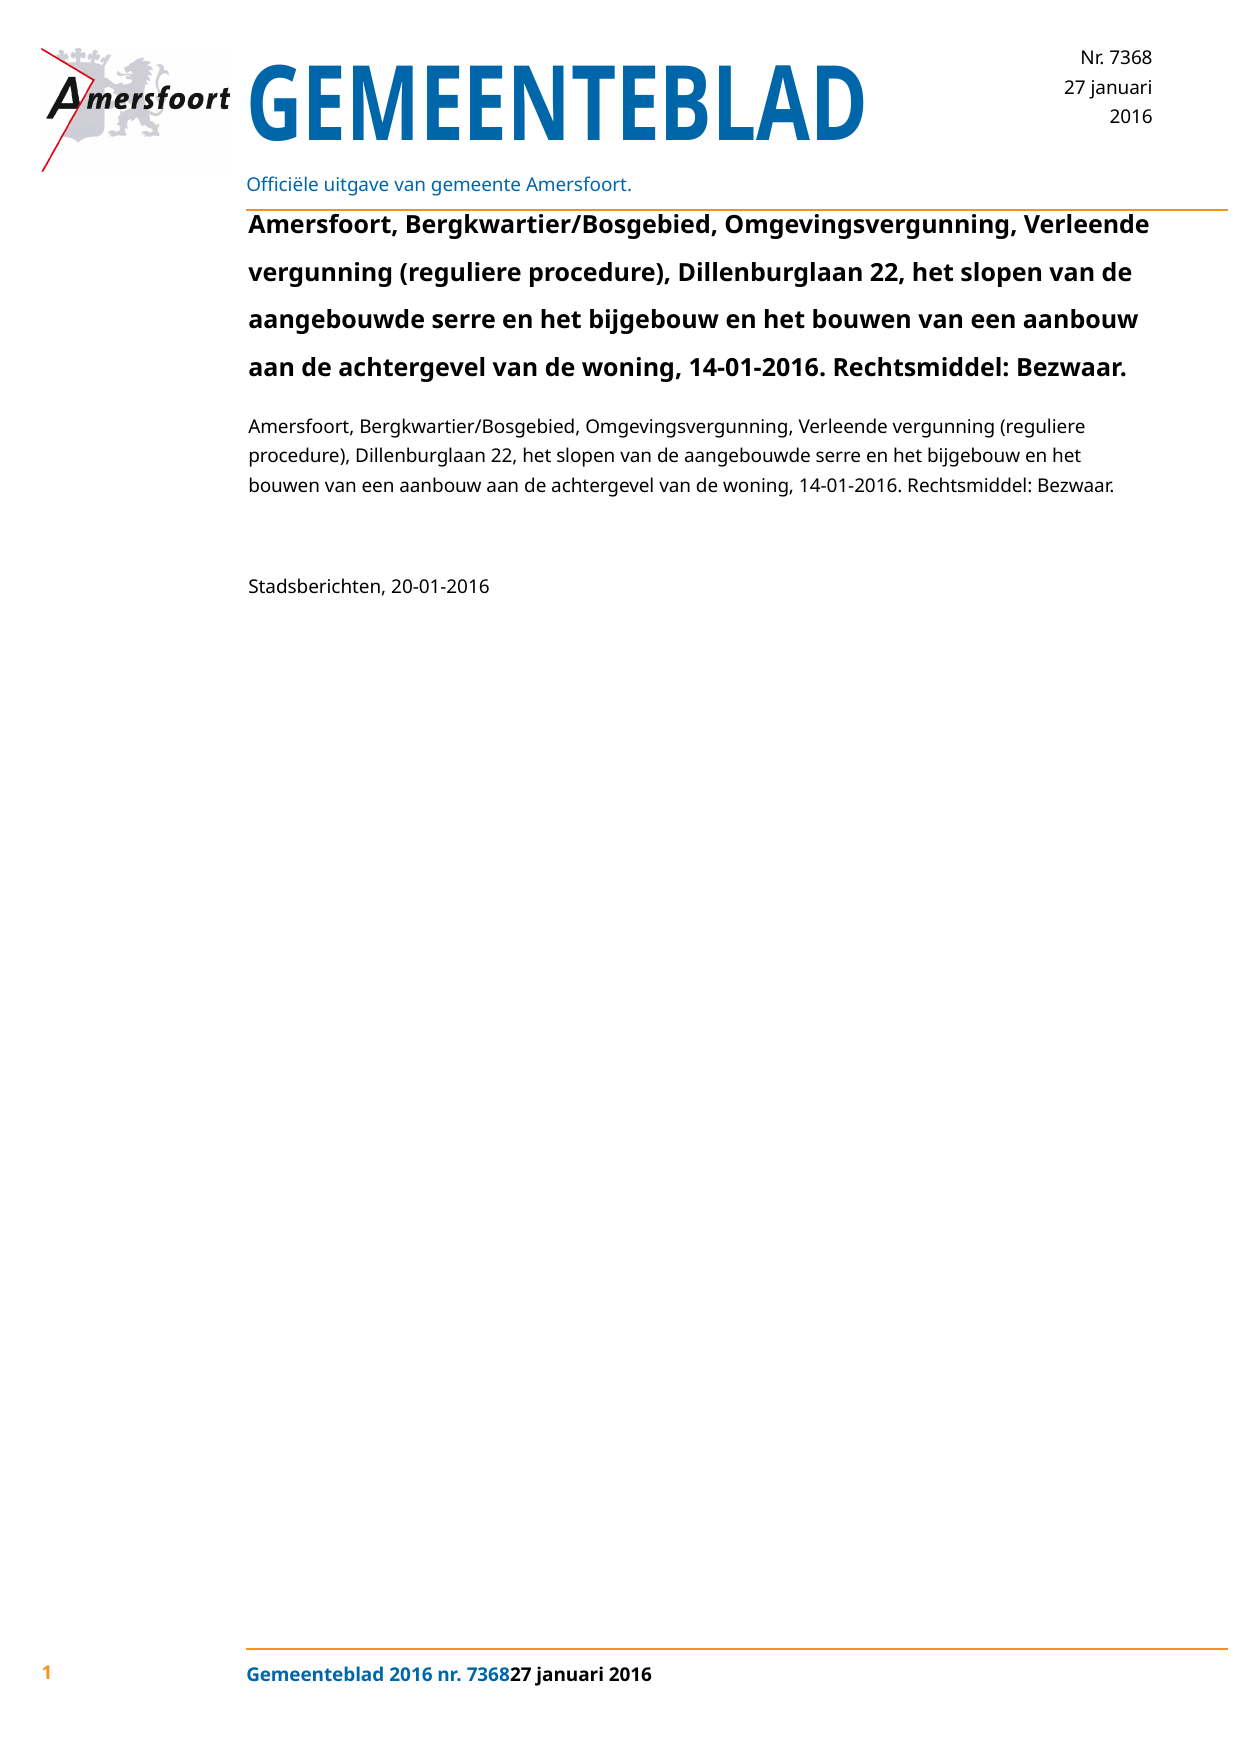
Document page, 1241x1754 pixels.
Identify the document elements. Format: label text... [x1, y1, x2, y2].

text Amersfoort, Bergkwartier/Bosgebied, Omgevingsvergunning, Verleende vergunning (reguliere procedure), Dillenburglaan 22, het slopen van de aangebouwde serre en het bijgebouw en het bouwen van een aanbouw aan de achtergevel van de woning, 14-01-2016. Rechtsmiddel: Bezwaar. [248, 211, 1152, 384]
text Stadsberichten, 20-01-2016 [248, 573, 1152, 599]
picture [41, 47, 231, 172]
text Amersfoort, Bergkwartier/Bosgebied, Omgevingsvergunning, Verleende vergunning (reguliere procedure), Dillenburglaan 22, het slopen van de aangebouwde serre en het bijgebouw en het bouwen van een aanbouw aan de achtergevel van de woning, 14-01-2016. Rechtsmiddel: Bezwaar. [248, 413, 1152, 498]
